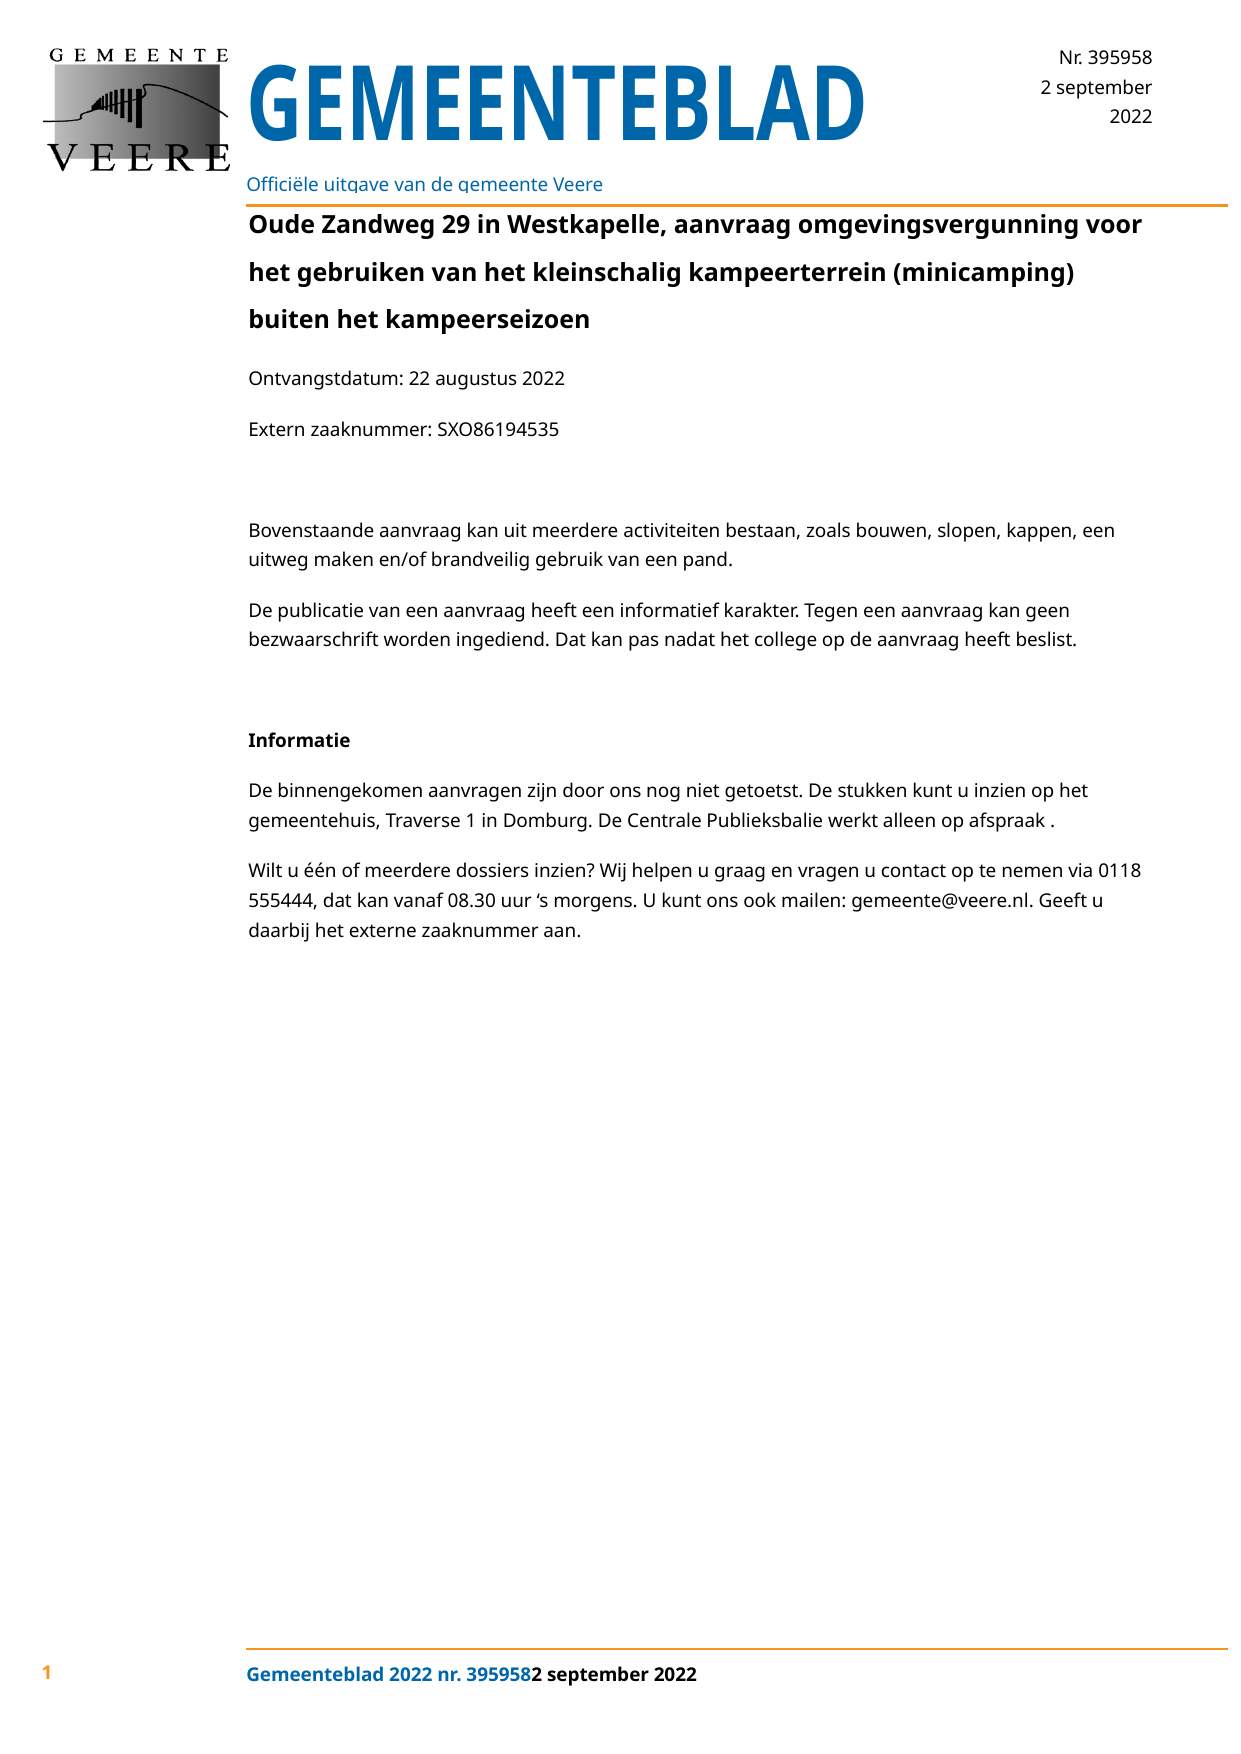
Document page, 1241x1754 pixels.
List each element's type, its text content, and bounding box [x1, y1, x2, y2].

text Wilt u één of meerdere dossiers inzien? Wij helpen u graag en vragen u contact op te nemen via 0118 555444, dat kan vanaf 08.30 uur ‘s morgens. U kunt ons ook mailen: gemeente@veere.nl. Geeft u daarbij het externe zaaknummer aan. [248, 858, 1152, 942]
text Oude Zandweg 29 in Westkapelle, aanvraag omgevingsvergunning voor het gebruiken van het kleinschalig kampeerterrein (minicamping) buiten het kampeerseizoen [248, 207, 1152, 336]
text Informatie [248, 727, 1152, 753]
picture [41, 47, 231, 172]
text De publicatie van een aanvraag heeft een informatief karakter. Tegen een aanvraag kan geen bezwaarschrift worden ingediend. Dat kan pas nadat het college op de aanvraag heeft beslist. [248, 597, 1152, 652]
text Bovenstaande aanvraag kan uit meerdere activiteiten bestaan, zoals bouwen, slopen, kappen, een uitweg maken en/of brandveilig gebruik van een pand. [248, 517, 1152, 572]
text Ontvangstdatum: 22 augustus 2022 [248, 366, 1152, 391]
text De binnengekomen aanvragen zijn door ons nog niet getoetst. De stukken kunt u inzien op het gemeentehuis, Traverse 1 in Domburg. De Centrale Publieksbalie werkt alleen op afspraak . [248, 778, 1152, 833]
text Extern zaaknummer: SXO86194535 [248, 416, 1152, 442]
